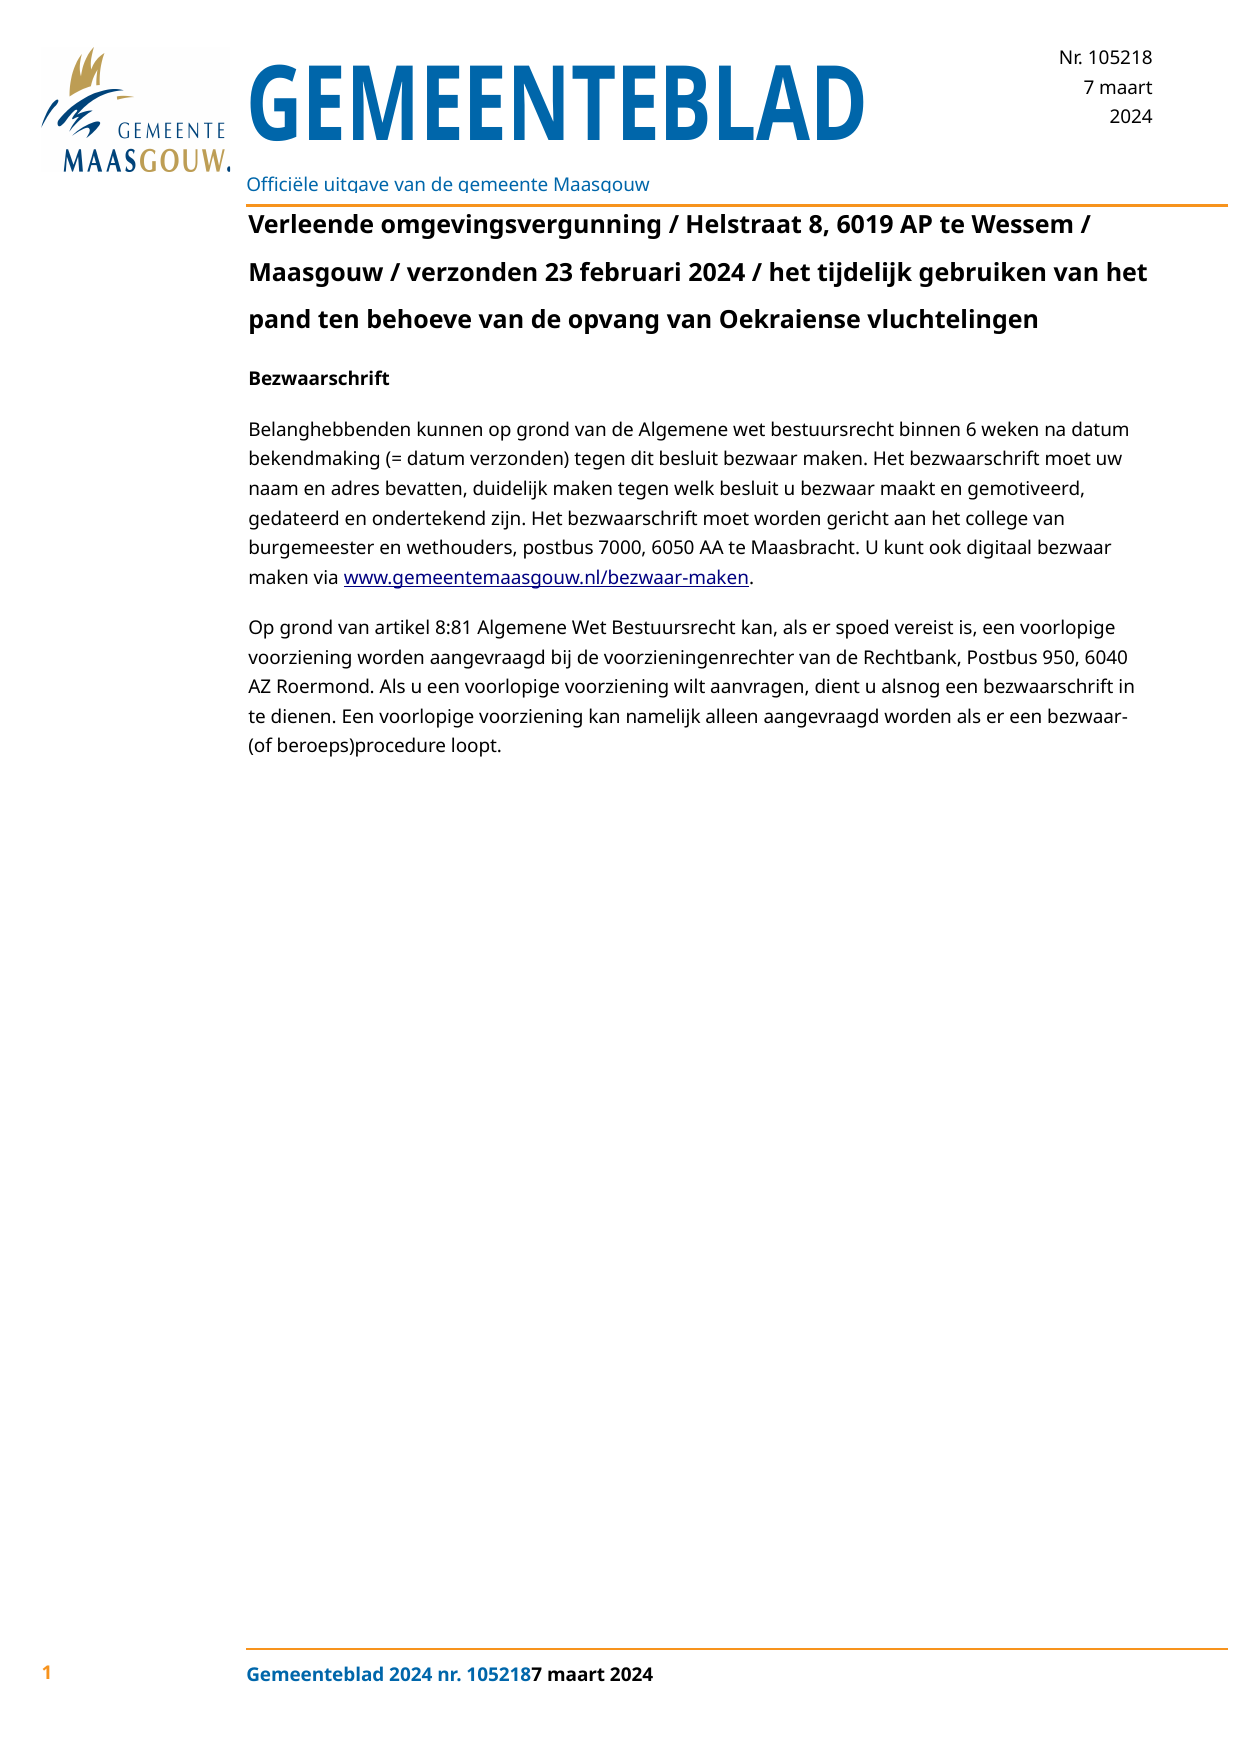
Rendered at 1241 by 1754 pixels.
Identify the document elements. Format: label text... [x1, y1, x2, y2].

text Verleende omgevingsvergunning / Helstraat 8, 6019 AP te Wessem / Maasgouw / verzonden 23 februari 2024 / het tijdelijk gebruiken van het pand ten behoeve van de opvang van Oekraiense vluchtelingen [248, 207, 1152, 336]
text Op grond van artikel 8:81 Algemene Wet Bestuursrecht kan, als er spoed vereist is, een voorlopige voorziening worden aangevraagd bij de voorzieningenrechter van de Rechtbank, Postbus 950, 6040 AZ Roermond. Als u een voorlopige voorziening wilt aanvragen, dient u alsnog een bezwaarschrift in te dienen. Een voorlopige voorziening kan namelijk alleen aangevraagd worden als er een bezwaar- (of beroeps)procedure loopt. [248, 614, 1152, 758]
picture [41, 47, 231, 172]
text Belanghebbenden kunnen op grond van de Algemene wet bestuursrecht binnen 6 weken na datum bekendmaking (= datum verzonden) tegen dit besluit bezwaar maken. Het bezwaarschrift moet uw naam en adres bevatten, duidelijk maken tegen welk besluit u bezwaar maakt en gemotiveerd, gedateerd en ondertekend zijn. Het bezwaarschrift moet worden gericht aan het college van burgemeester en wethouders, postbus 7000, 6050 AA te Maasbracht. U kunt ook digitaal bezwaar maken via www.gemeentemaasgouw.nl/bezwaar-maken. [248, 416, 1152, 589]
text Bezwaarschrift [248, 366, 1152, 391]
